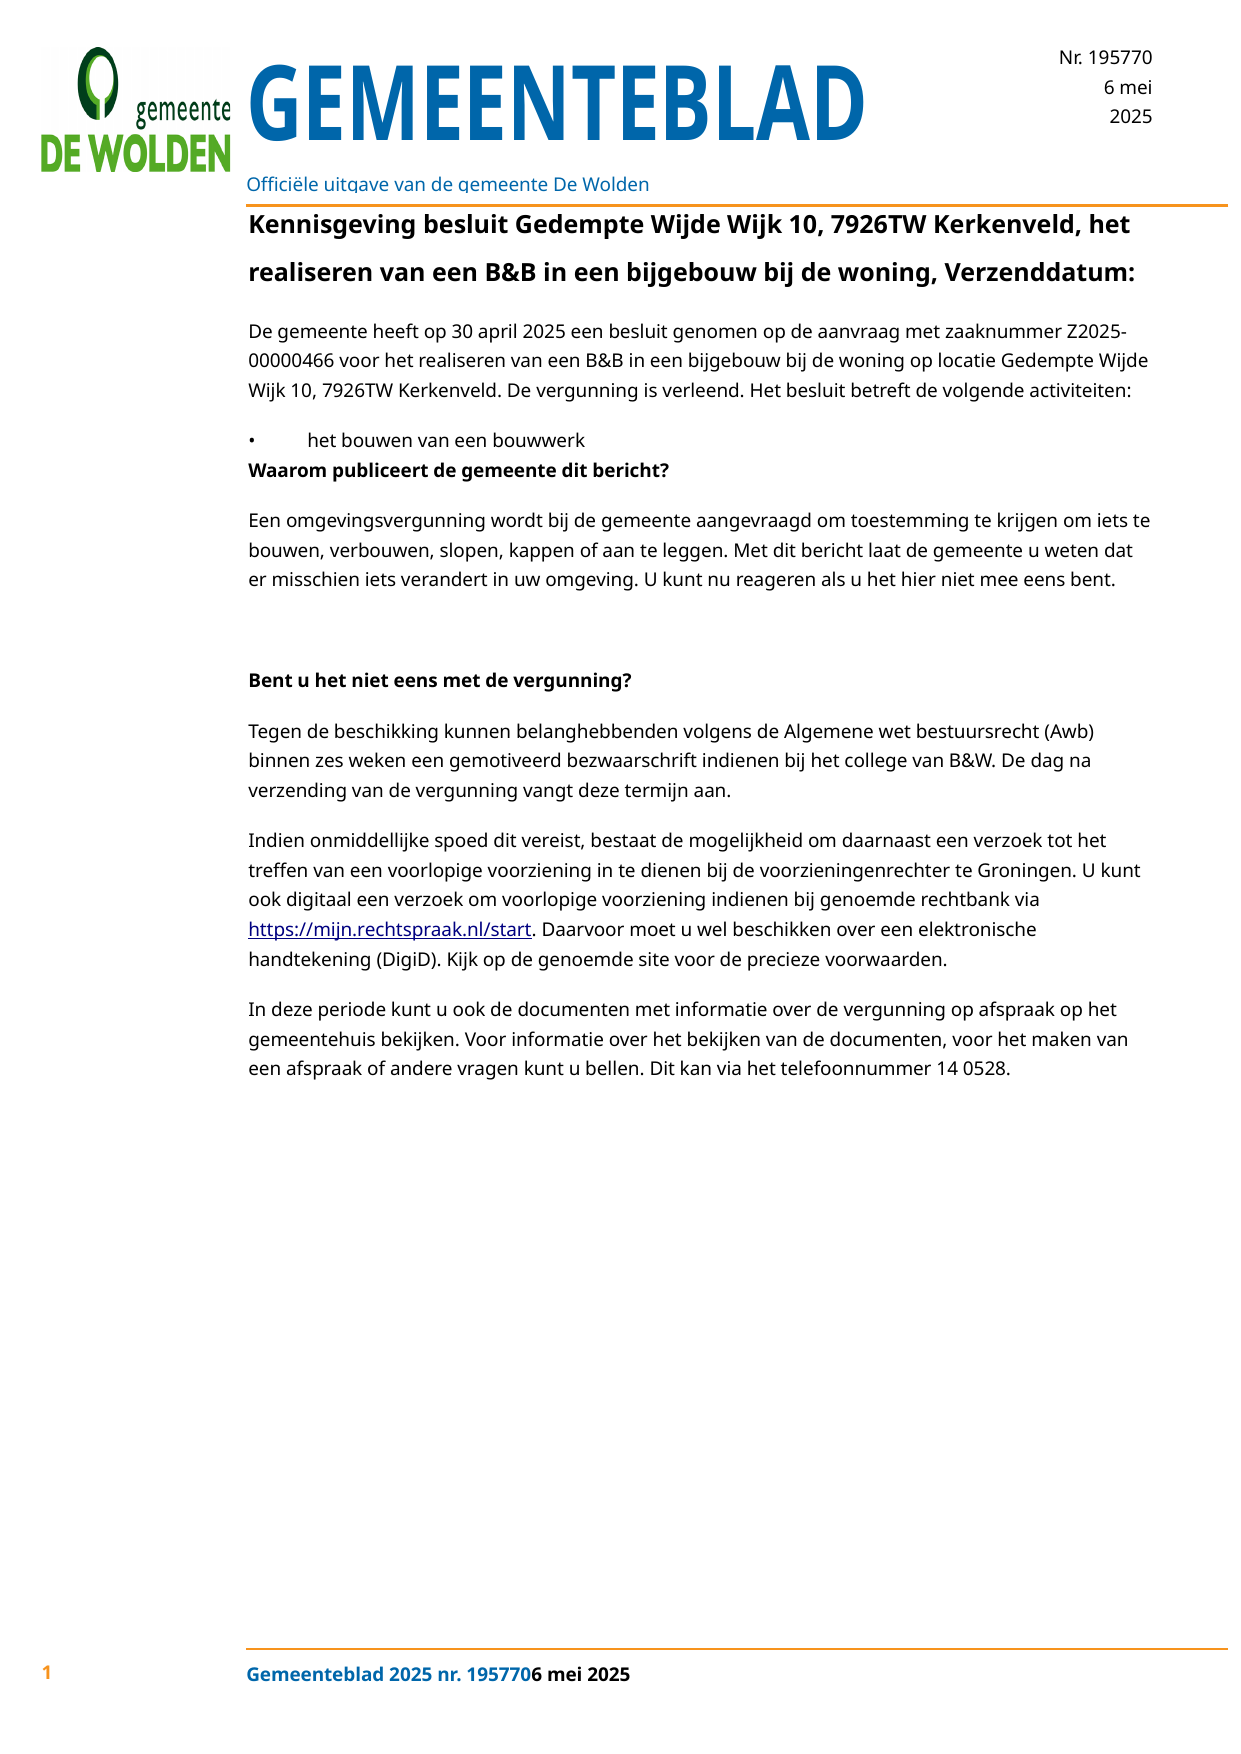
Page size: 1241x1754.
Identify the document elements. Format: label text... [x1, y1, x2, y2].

text Tegen de beschikking kunnen belanghebbenden volgens de Algemene wet bestuursrecht (Awb) binnen zes weken een gemotiveerd bezwaarschrift indienen bij het college van B&W. De dag na verzending van de vergunning vangt deze termijn aan. [248, 718, 1152, 803]
text Waarom publiceert de gemeente dit bericht? [248, 457, 1152, 483]
text De gemeente heeft op 30 april 2025 een besluit genomen op de aanvraag met zaaknummer Z2025-00000466 voor het realiseren van een B&B in een bijgebouw bij de woning op locatie Gedempte Wijde Wijk 10, 7926TW Kerkenveld. De vergunning is verleend. Het besluit betreft de volgende activiteiten: [248, 318, 1152, 403]
text Een omgevingsvergunning wordt bij de gemeente aangevraagd om toestemming te krijgen om iets te bouwen, verbouwen, slopen, kappen of aan te leggen. Met dit bericht laat de gemeente u weten dat er misschien iets verandert in uw omgeving. U kunt nu reageren als u het hier niet mee eens bent. [248, 507, 1152, 592]
text Indien onmiddellijke spoed dit vereist, bestaat de mogelijkheid om daarnaast een verzoek tot het treffen van een voorlopige voorziening in te dienen bij de voorzieningenrechter te Groningen. U kunt ook digitaal een verzoek om voorlopige voorziening indienen bij genoemde rechtbank via https://mijn.rechtspraak.nl/start. Daarvoor moet u wel beschikken over een elektronische handtekening (DigiD). Kijk op de genoemde site voor de precieze voorwaarden. [248, 827, 1152, 972]
picture [41, 47, 231, 172]
text In deze periode kunt u ook de documenten met informatie over de vergunning op afspraak op het gemeentehuis bekijken. Voor informatie over het bekijken van de documenten, voor het maken van een afspraak of andere vragen kunt u bellen. Dit kan via het telefoonnummer 14 0528. [248, 996, 1152, 1081]
text Kennisgeving besluit Gedempte Wijde Wijk 10, 7926TW Kerkenveld, het realiseren van een B&B in een bijgebouw bij de woning, Verzenddatum: [248, 207, 1152, 288]
text Bent u het niet eens met de vergunning? [248, 667, 1152, 693]
list het bouwen van een bouwwerk [248, 427, 1152, 453]
